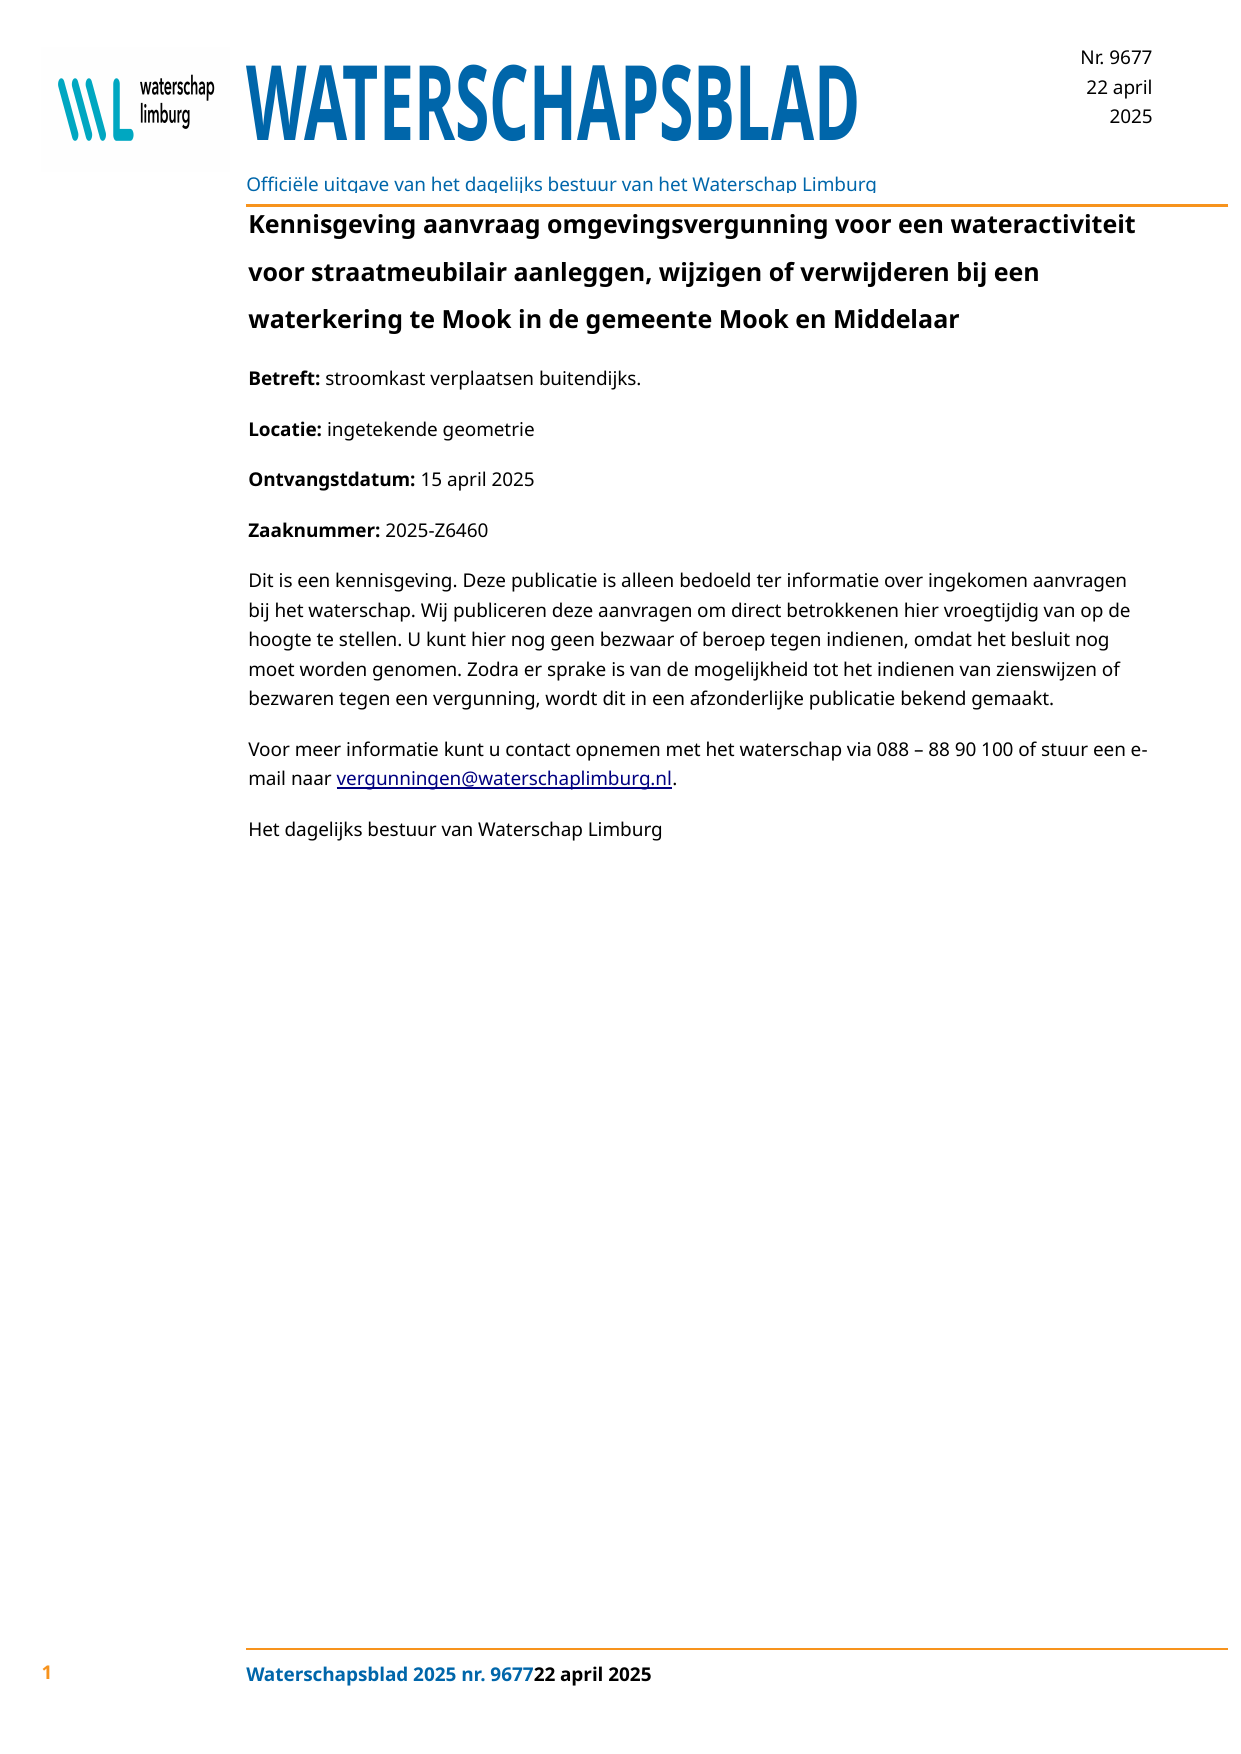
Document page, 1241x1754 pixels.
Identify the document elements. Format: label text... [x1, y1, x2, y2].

text Betreft: stroomkast verplaatsen buitendijks. [248, 366, 1152, 391]
text Kennisgeving aanvraag omgevingsvergunning voor een wateractiviteit voor straatmeubilair aanleggen, wijzigen of verwijderen bij een waterkering te Mook in de gemeente Mook en Middelaar [248, 207, 1152, 336]
text Dit is een kennisgeving. Deze publicatie is alleen bedoeld ter informatie over ingekomen aanvragen bij het waterschap. Wij publiceren deze aanvragen om direct betrokkenen hier vroegtijdig van op de hoogte te stellen. U kunt hier nog geen bezwaar of beroep tegen indienen, omdat het besluit nog moet worden genomen. Zodra er sprake is van de mogelijkheid tot het indienen van zienswijzen of bezwaren tegen een vergunning, wordt dit in een afzonderlijke publicatie bekend gemaakt. [248, 567, 1152, 711]
text Zaaknummer: 2025-Z6460 [248, 517, 1152, 542]
text Voor meer informatie kunt u contact opnemen met het waterschap via 088 – 88 90 100 of stuur een e-mail naar vergunningen@waterschaplimburg.nl. [248, 736, 1152, 791]
text Ontvangstdatum: 15 april 2025 [248, 466, 1152, 492]
text Het dagelijks bestuur van Waterschap Limburg [248, 816, 1152, 842]
picture [41, 47, 231, 172]
text Locatie: ingetekende geometrie [248, 416, 1152, 442]
